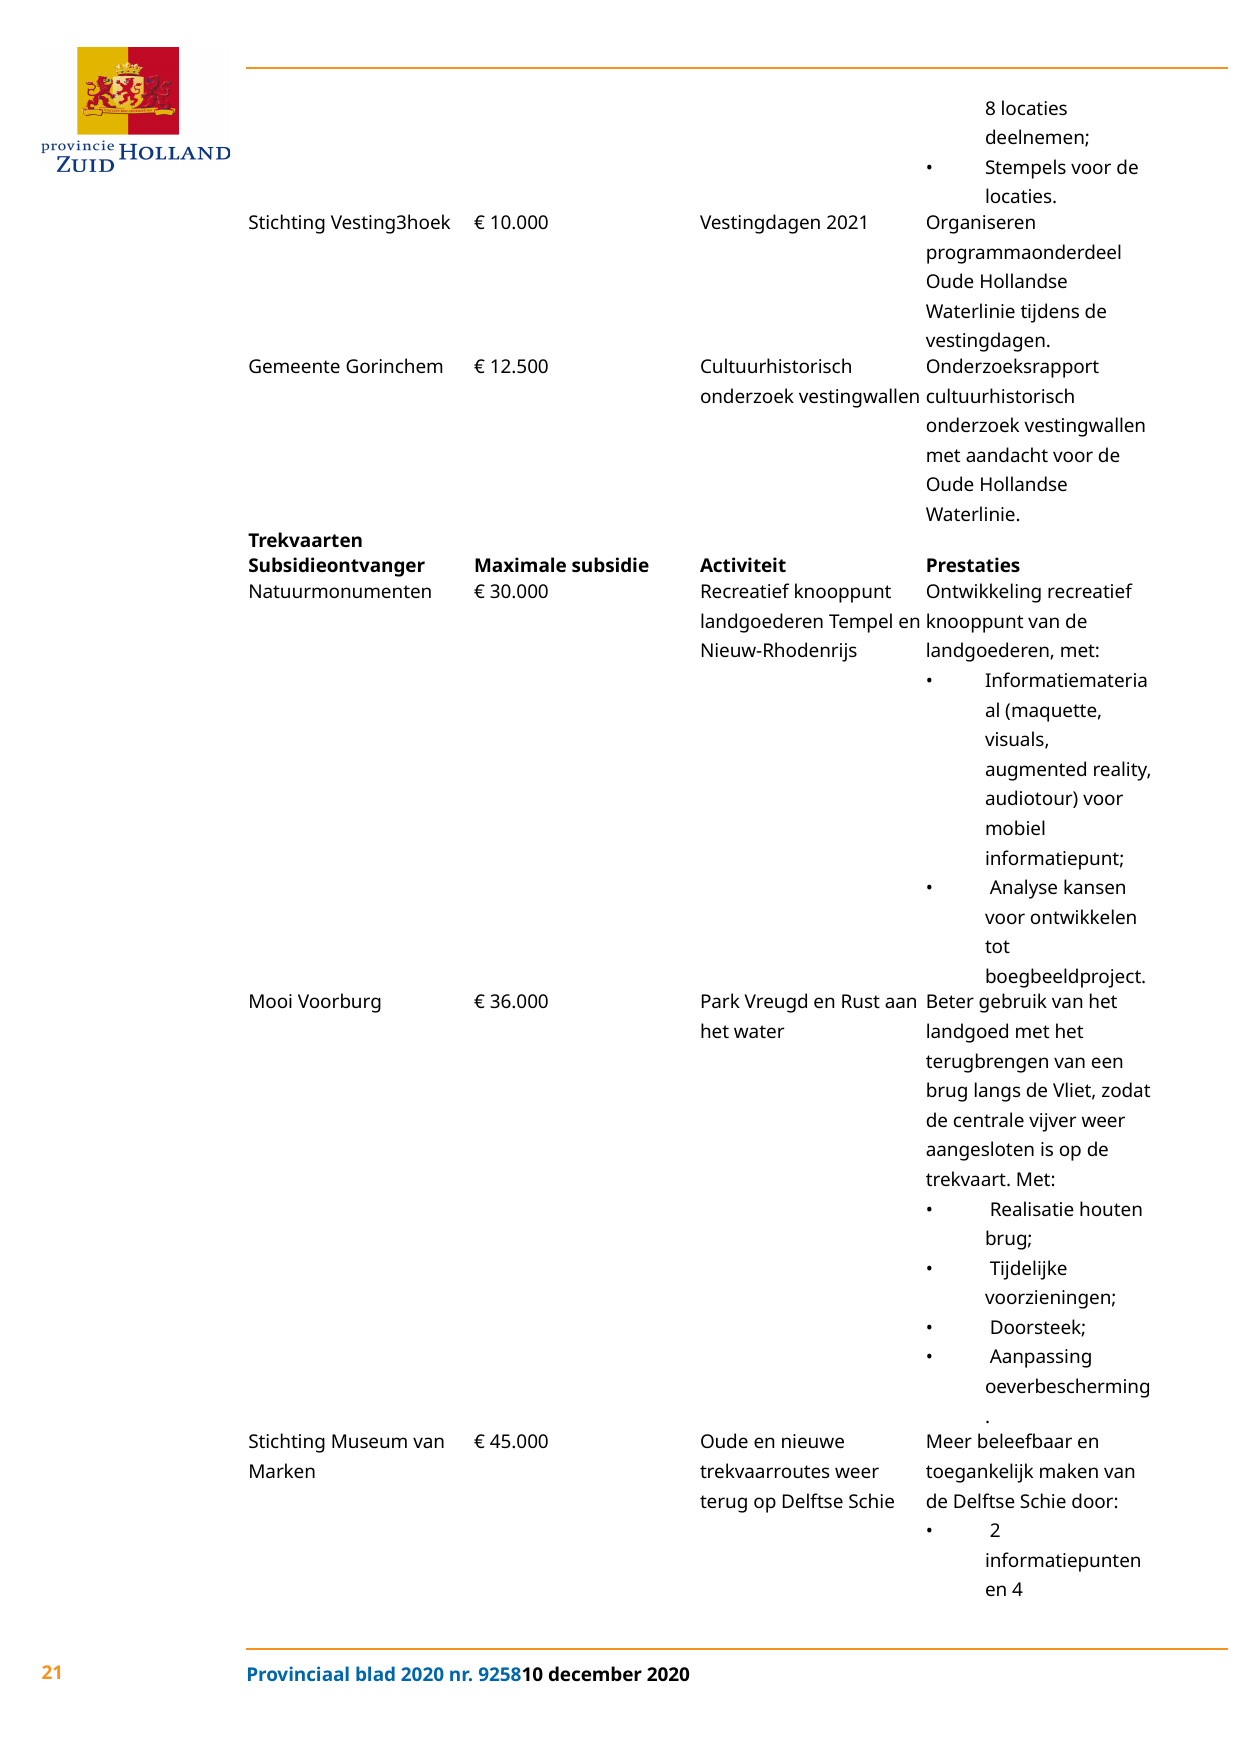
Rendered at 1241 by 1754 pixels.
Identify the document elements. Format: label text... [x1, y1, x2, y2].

table_cell Trekvaarten [248, 527, 1152, 553]
table_cell Gemeente Gorinchem [248, 353, 474, 527]
table_cell [700, 95, 926, 209]
table_cell [474, 95, 700, 209]
picture [41, 47, 231, 172]
table_cell Recreatief knooppunt landgoederen Tempel en Nieuw-Rhodenrijs [700, 579, 926, 989]
table_cell Maximale subsidie [474, 553, 700, 578]
table_cell Oude en nieuwe trekvaarroutes weer terug op Delftse Schie [700, 1429, 926, 1602]
table_cell Stichting Vesting3hoek [248, 209, 474, 353]
table_cell Park Vreugd en Rust aan het water [700, 989, 926, 1429]
table_cell € 10.000 [474, 209, 700, 353]
table_cell Beter gebruik van het landgoed met het terugbrengen van een brug langs de Vliet, zodat de centrale vijver weer aangesloten is op de trekvaart. Met: Realisatie houten brug; Tijdelijke voorzieningen; Doorsteek; Aanpassing oeverbescherming. [926, 989, 1152, 1429]
table_cell 8 locaties deelnemen; Stempels voor de locaties. [926, 95, 1152, 209]
table_cell [248, 95, 474, 209]
table_cell Stichting Museum van Marken [248, 1429, 474, 1602]
table_cell Prestaties [926, 553, 1152, 578]
table_cell Natuurmonumenten [248, 579, 474, 989]
table_cell € 36.000 [474, 989, 700, 1429]
table_cell € 45.000 [474, 1429, 700, 1602]
table_cell Activiteit [700, 553, 926, 578]
table_cell Vestingdagen 2021 [700, 209, 926, 353]
table_cell Mooi Voorburg [248, 989, 474, 1429]
table_cell Ontwikkeling recreatief knooppunt van de landgoederen, met: Informatiemateriaal (maquette, visuals, augmented reality, audiotour) voor mobiel informatiepunt; Analyse kansen voor ontwikkelen tot boegbeeldproject. [926, 579, 1152, 989]
table_cell Meer beleefbaar en toegankelijk maken van de Delftse Schie door: 2 informatiepunten en 4 [926, 1429, 1152, 1602]
table_cell Cultuurhistorisch onderzoek vestingwallen [700, 353, 926, 527]
table_cell € 30.000 [474, 579, 700, 989]
table_cell Onderzoeksrapport cultuurhistorisch onderzoek vestingwallen met aandacht voor de Oude Hollandse Waterlinie. [926, 353, 1152, 527]
table_cell Subsidieontvanger [248, 553, 474, 578]
table_cell Organiseren programmaonderdeel Oude Hollandse Waterlinie tijdens de vestingdagen. [926, 209, 1152, 353]
table_cell € 12.500 [474, 353, 700, 527]
